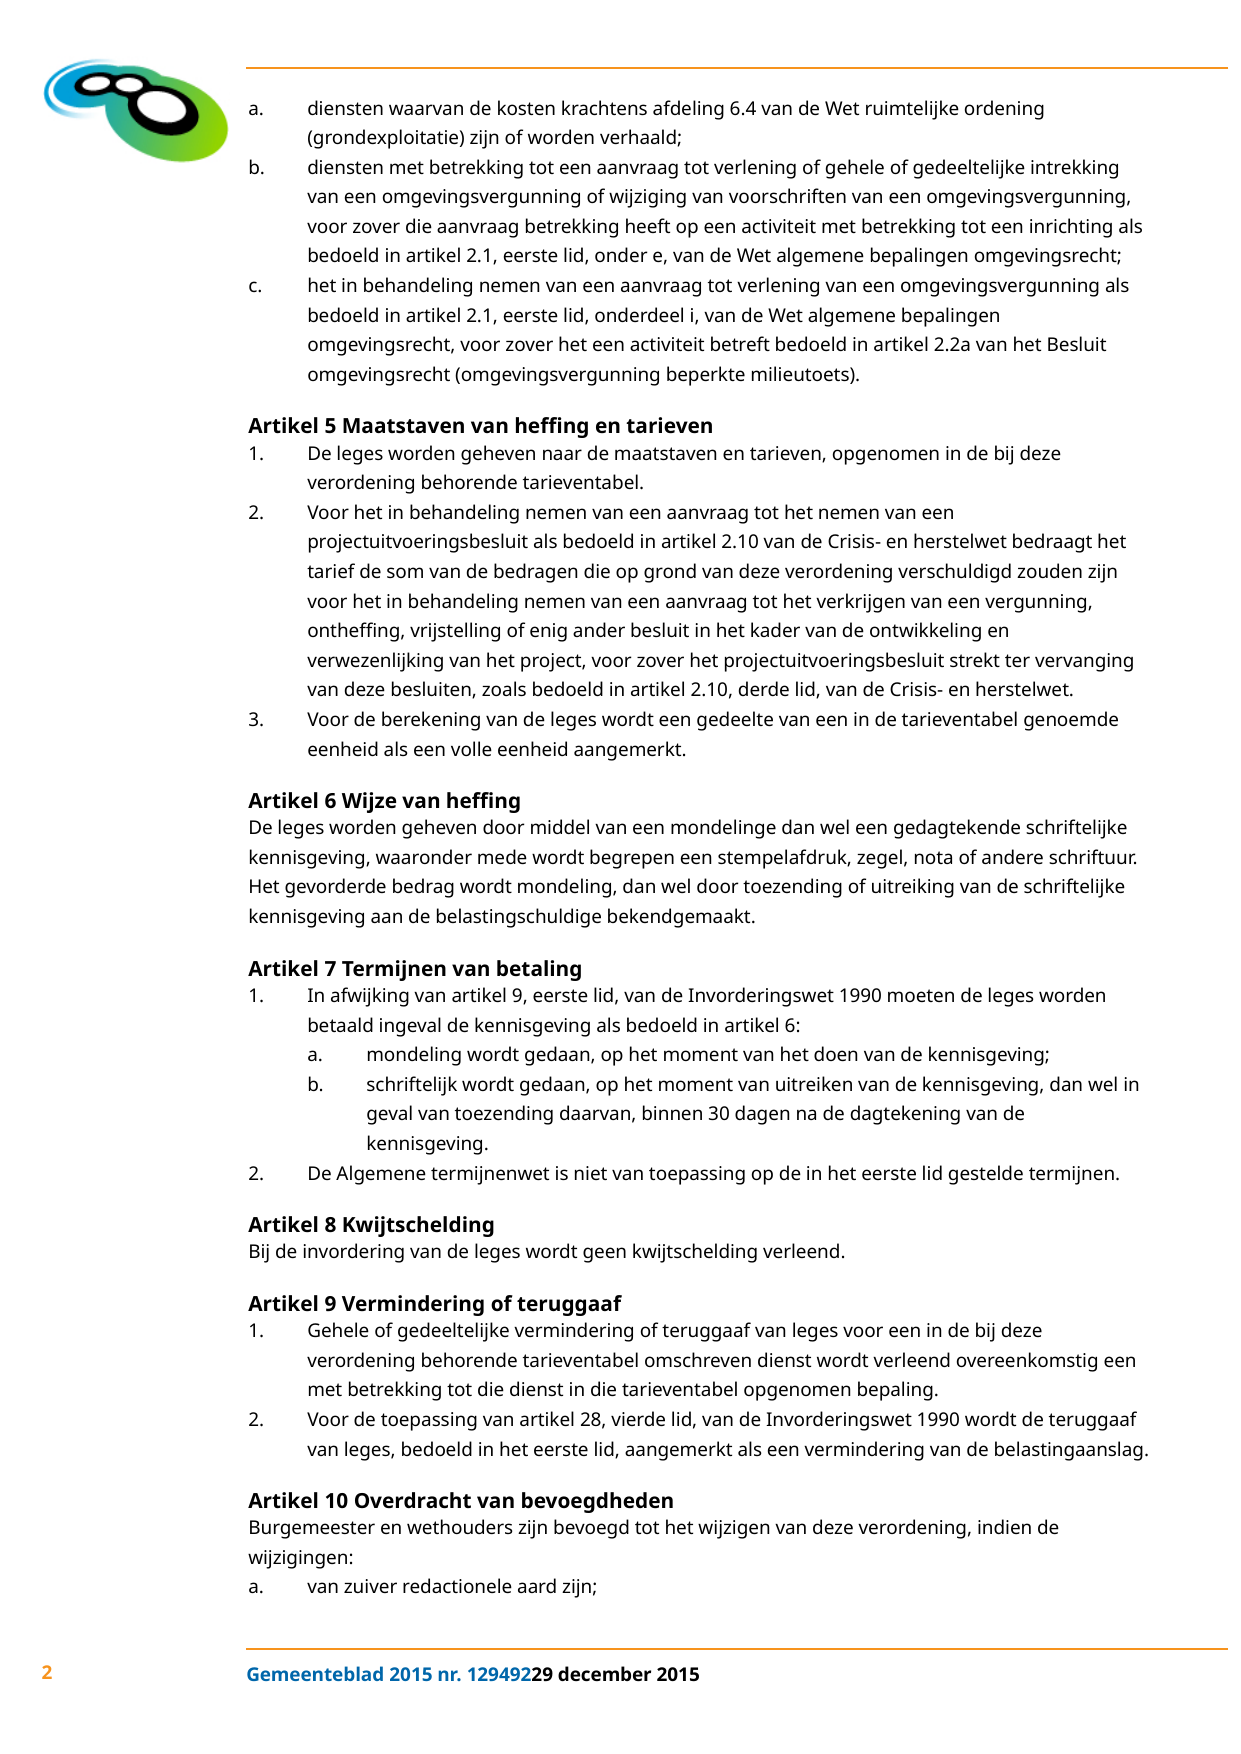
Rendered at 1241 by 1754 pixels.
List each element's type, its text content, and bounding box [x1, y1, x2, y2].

text Artikel 5 Maatstaven van heffing en tarieven [248, 411, 1152, 440]
list schriftelijk wordt gedaan, op het moment van uitreiken van de kennisgeving, dan wel in geval van toezending daarvan, binnen 30 dagen na de dagtekening van de kennisgeving. [307, 1071, 1152, 1156]
picture [41, 47, 231, 172]
list Voor de toepassing van artikel 28, vierde lid, van de Invorderingswet 1990 wordt de teruggaaf van leges, bedoeld in het eerste lid, aangemerkt als een vermindering van de belastingaanslag. [248, 1406, 1152, 1461]
list van zuiver redactionele aard zijn; [248, 1574, 1152, 1599]
list mondeling wordt gedaan, op het moment van het doen van de kennisgeving; [307, 1041, 1152, 1067]
text Artikel 10 Overdracht van bevoegdheden [248, 1486, 1152, 1514]
list het in behandeling nemen van een aanvraag tot verlening van een omgevingsvergunning als bedoeld in artikel 2.1, eerste lid, onderdeel i, van de Wet algemene bepalingen omgevingsrecht, voor zover het een activiteit betreft bedoeld in artikel 2.2a van het Besluit omgevingsrecht (omgevingsvergunning beperkte milieutoets). [248, 272, 1152, 387]
list De leges worden geheven naar de maatstaven en tarieven, opgenomen in de bij deze verordening behorende tarieventabel. [248, 440, 1152, 495]
text Bij de invordering van de leges wordt geen kwijtschelding verleend. [248, 1238, 1152, 1264]
list De Algemene termijnenwet is niet van toepassing op de in het eerste lid gestelde termijnen. [248, 1160, 1152, 1185]
text Artikel 8 Kwijtschelding [248, 1210, 1152, 1238]
list diensten met betrekking tot een aanvraag tot verlening of gehele of gedeeltelijke intrekking van een omgevingsvergunning of wijziging van voorschriften van een omgevingsvergunning, voor zover die aanvraag betrekking heeft op een activiteit met betrekking tot een inrichting als bedoeld in artikel 2.1, eerste lid, onder e, van de Wet algemene bepalingen omgevingsrecht; [248, 154, 1152, 268]
list diensten waarvan de kosten krachtens afdeling 6.4 van de Wet ruimtelijke ordening (grondexploitatie) zijn of worden verhaald; [248, 95, 1152, 150]
text Artikel 6 Wijze van heffing [248, 786, 1152, 814]
text Artikel 9 Vermindering of teruggaaf [248, 1289, 1152, 1317]
list In afwijking van artikel 9, eerste lid, van de Invorderingswet 1990 moeten de leges worden betaald ingeval de kennisgeving als bedoeld in artikel 6: [248, 982, 1152, 1037]
text De leges worden geheven door middel van een mondelinge dan wel een gedagtekende schriftelijke kennisgeving, waaronder mede wordt begrepen een stempelafdruk, zegel, nota of andere schriftuur. Het gevorderde bedrag wordt mondeling, dan wel door toezending of uitreiking van de schriftelijke kennisgeving aan de belastingschuldige bekendgemaakt. [248, 814, 1152, 929]
text Burgemeester en wethouders zijn bevoegd tot het wijzigen van deze verordening, indien de wijzigingen: [248, 1514, 1152, 1570]
text Artikel 7 Termijnen van betaling [248, 954, 1152, 982]
list Voor de berekening van de leges wordt een gedeelte van een in de tarieventabel genoemde eenheid als een volle eenheid aangemerkt. [248, 706, 1152, 761]
list Voor het in behandeling nemen van een aanvraag tot het nemen van een projectuitvoeringsbesluit als bedoeld in artikel 2.10 van de Crisis- en herstelwet bedraagt het tarief de som van de bedragen die op grond van deze verordening verschuldigd zouden zijn voor het in behandeling nemen van een aanvraag tot het verkrijgen van een vergunning, ontheffing, vrijstelling of enig ander besluit in het kader van de ontwikkeling en verwezenlijking van het project, voor zover het projectuitvoeringsbesluit strekt ter vervanging van deze besluiten, zoals bedoeld in artikel 2.10, derde lid, van de Crisis- en herstelwet. [248, 499, 1152, 702]
list Gehele of gedeeltelijke vermindering of teruggaaf van leges voor een in de bij deze verordening behorende tarieventabel omschreven dienst wordt verleend overeenkomstig een met betrekking tot die dienst in die tarieventabel opgenomen bepaling. [248, 1317, 1152, 1402]
